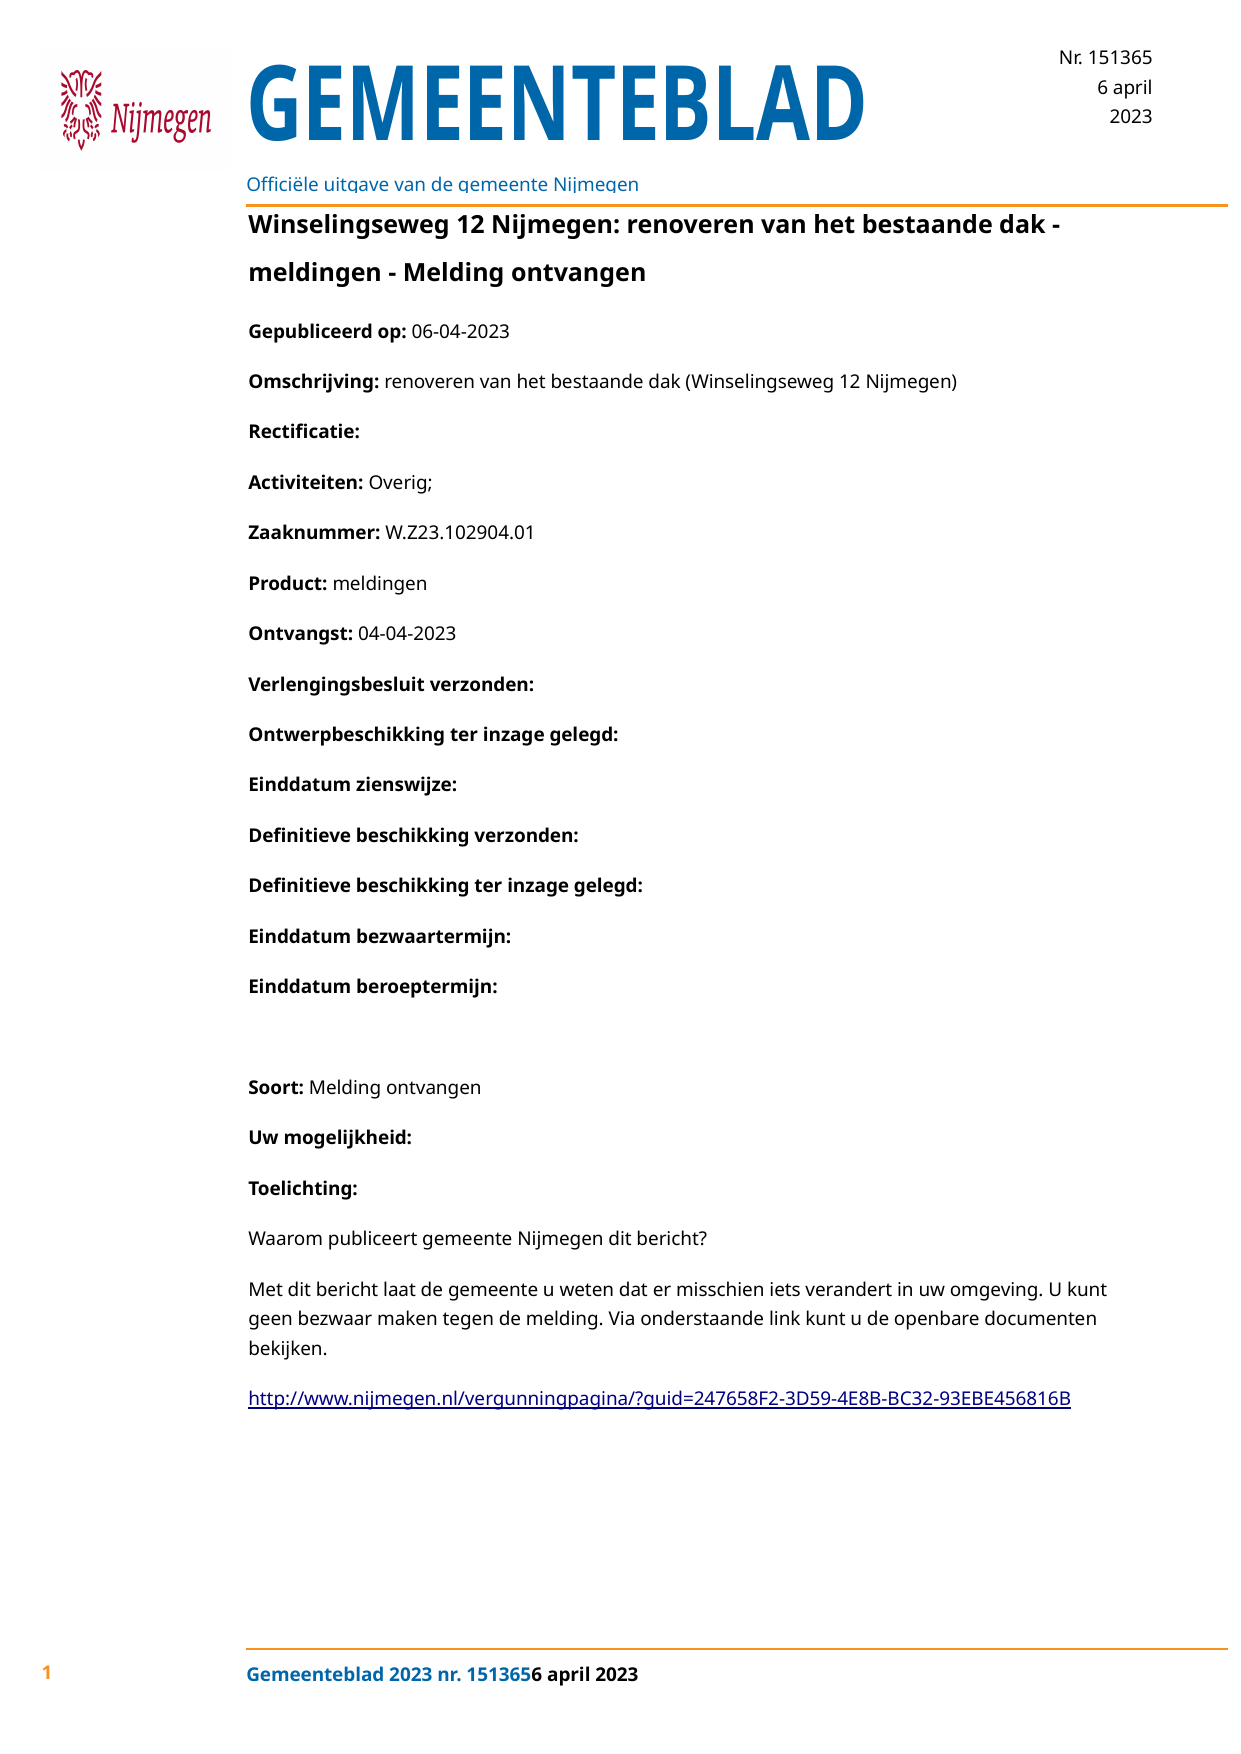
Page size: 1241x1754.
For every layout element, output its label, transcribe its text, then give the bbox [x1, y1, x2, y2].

text Activiteiten: Overig; [248, 469, 1152, 495]
text Einddatum zienswijze: [248, 772, 1152, 797]
text Met dit bericht laat de gemeente u weten dat er misschien iets verandert in uw omgeving. U kunt geen bezwaar maken tegen de melding. Via onderstaande link kunt u de openbare documenten bekijken. [248, 1276, 1152, 1361]
text Soort: Melding ontvangen [248, 1074, 1152, 1100]
text Ontvangst: 04-04-2023 [248, 620, 1152, 646]
text Rectificatie: [248, 419, 1152, 444]
text Toelichting: [248, 1175, 1152, 1201]
text Einddatum bezwaartermijn: [248, 923, 1152, 949]
text Gepubliceerd op: 06-04-2023 [248, 318, 1152, 344]
text Zaaknummer: W.Z23.102904.01 [248, 519, 1152, 545]
text Einddatum beroeptermijn: [248, 973, 1152, 999]
text Definitieve beschikking ter inzage gelegd: [248, 872, 1152, 898]
text Product: meldingen [248, 570, 1152, 596]
text Omschrijving: renoveren van het bestaande dak (Winselingseweg 12 Nijmegen) [248, 368, 1152, 394]
text Uw mogelijkheid: [248, 1124, 1152, 1150]
text Definitieve beschikking verzonden: [248, 822, 1152, 848]
text Waarom publiceert gemeente Nijmegen dit bericht? [248, 1225, 1152, 1251]
text Verlengingsbesluit verzonden: [248, 671, 1152, 697]
text http://www.nijmegen.nl/vergunningpagina/?guid=247658F2-3D59-4E8B-BC32-93EBE456816B [248, 1385, 1152, 1411]
text Ontwerpbeschikking ter inzage gelegd: [248, 721, 1152, 747]
text Winselingseweg 12 Nijmegen: renoveren van het bestaande dak - meldingen - Melding ontvangen [248, 207, 1152, 288]
picture [41, 47, 231, 172]
